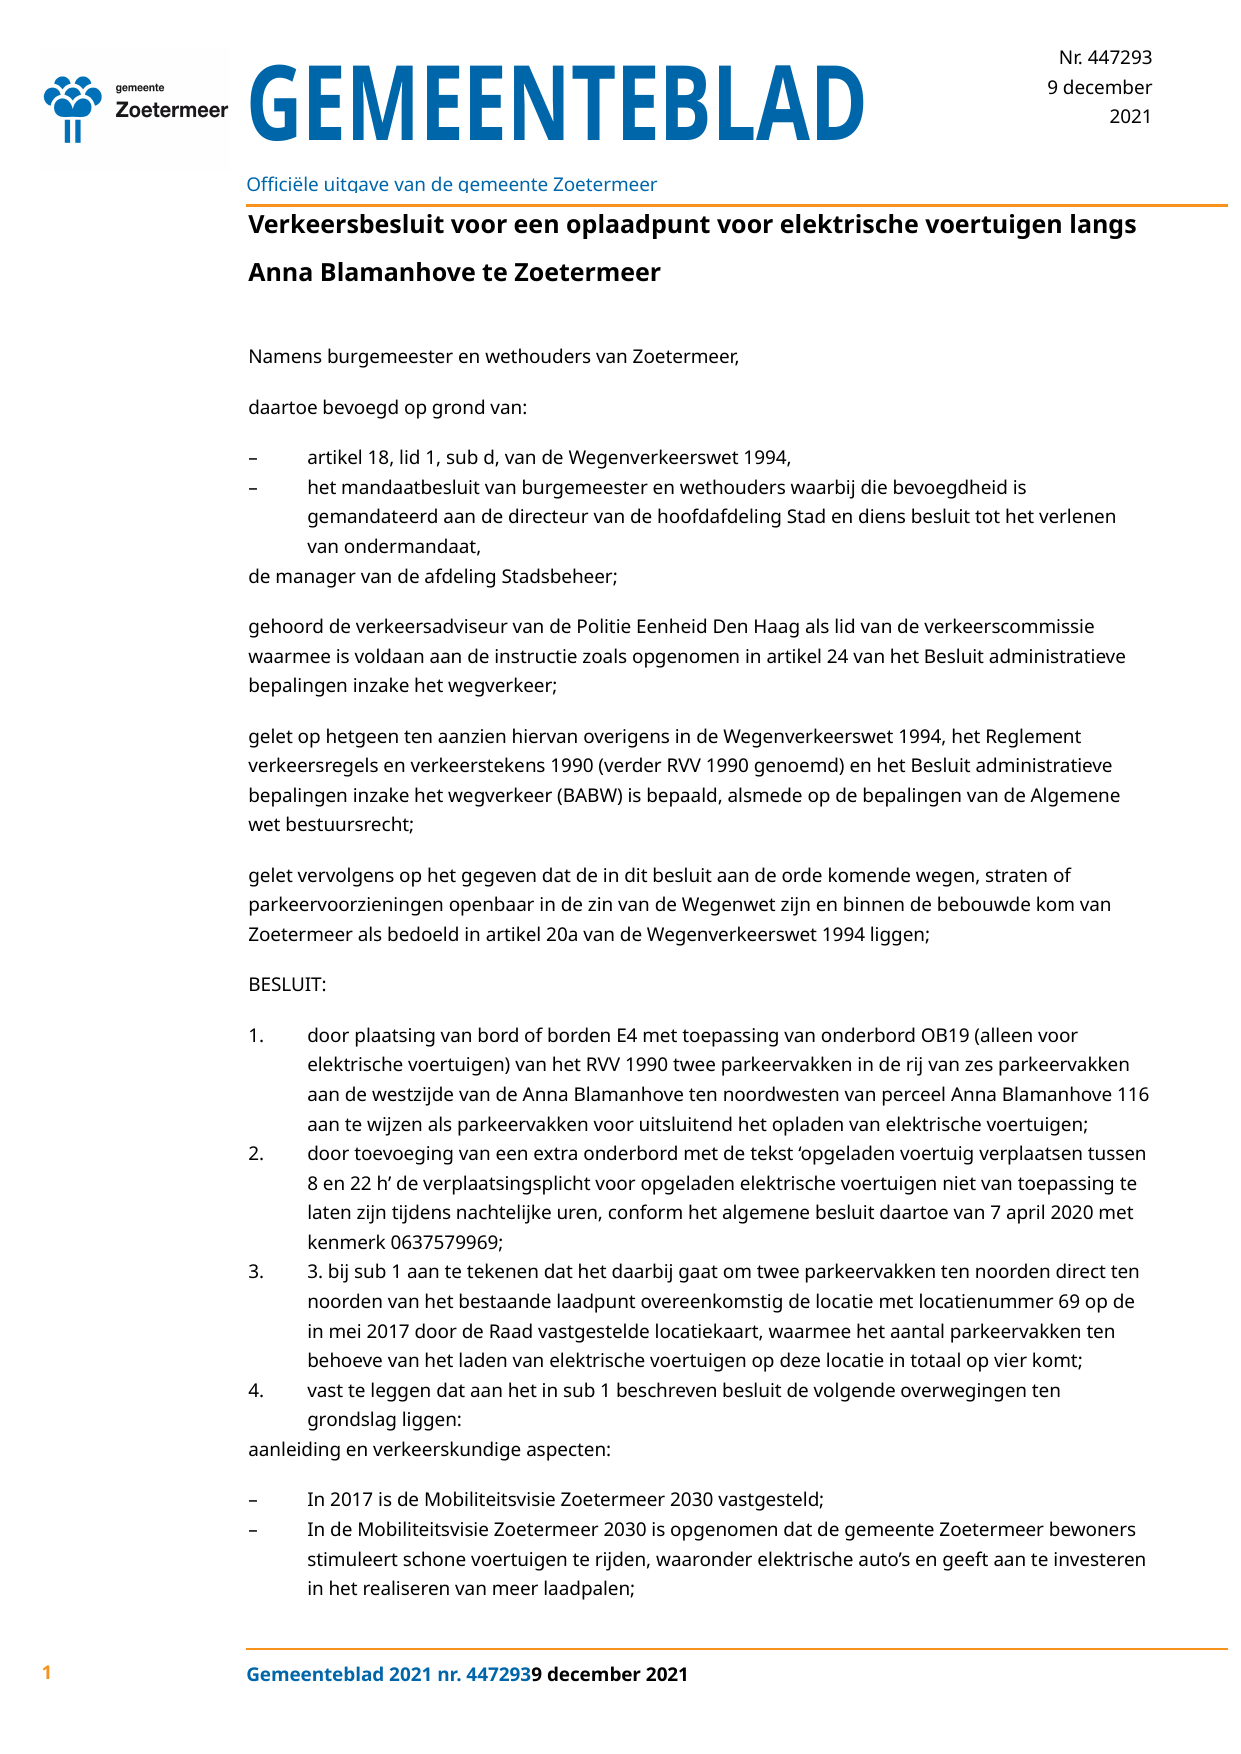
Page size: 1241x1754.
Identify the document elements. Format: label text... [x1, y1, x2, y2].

list In de Mobiliteitsvisie Zoetermeer 2030 is opgenomen dat de gemeente Zoetermeer bewoners stimuleert schone voertuigen te rijden, waaronder elektrische auto’s en geeft aan te investeren in het realiseren van meer laadpalen; [248, 1516, 1152, 1601]
text Namens burgemeester en wethouders van Zoetermeer, [248, 344, 1152, 369]
list artikel 18, lid 1, sub d, van de Wegenverkeerswet 1994, [248, 444, 1152, 470]
text gelet op hetgeen ten aanzien hiervan overigens in de Wegenverkeerswet 1994, het Reglement verkeersregels en verkeerstekens 1990 (verder RVV 1990 genoemd) en het Besluit administratieve bepalingen inzake het wegverkeer (BABW) is bepaald, alsmede op de bepalingen van de Algemene wet bestuursrecht; [248, 723, 1152, 837]
list 3. bij sub 1 aan te tekenen dat het daarbij gaat om twee parkeervakken ten noorden direct ten noorden van het bestaande laadpunt overeenkomstig de locatie met locatienummer 69 op de in mei 2017 door de Raad vastgestelde locatiekaart, waarmee het aantal parkeervakken ten behoeve van het laden van elektrische voertuigen op deze locatie in totaal op vier komt; [248, 1259, 1152, 1373]
text gelet vervolgens op het gegeven dat de in dit besluit aan de orde komende wegen, straten of parkeervoorzieningen openbaar in de zin van de Wegenwet zijn en binnen de bebouwde kom van Zoetermeer als bedoeld in artikel 20a van de Wegenverkeerswet 1994 liggen; [248, 862, 1152, 947]
list In 2017 is de Mobiliteitsvisie Zoetermeer 2030 vastgesteld; [248, 1487, 1152, 1512]
text BESLUIT: [248, 972, 1152, 997]
text aanleiding en verkeerskundige aspecten: [248, 1436, 1152, 1462]
text gehoord de verkeersadviseur van de Politie Eenheid Den Haag als lid van de verkeerscommissie waarmee is voldaan aan de instructie zoals opgenomen in artikel 24 van het Besluit administratieve bepalingen inzake het wegverkeer; [248, 613, 1152, 698]
text daartoe bevoegd op grond van: [248, 394, 1152, 420]
list door plaatsing van bord of borden E4 met toepassing van onderbord OB19 (alleen voor elektrische voertuigen) van het RVV 1990 twee parkeervakken in de rij van zes parkeervakken aan de westzijde van de Anna Blamanhove ten noordwesten van perceel Anna Blamanhove 116 aan te wijzen als parkeervakken voor uitsluitend het opladen van elektrische voertuigen; [248, 1022, 1152, 1136]
list het mandaatbesluit van burgemeester en wethouders waarbij die bevoegdheid is gemandateerd aan de directeur van de hoofdafdeling Stad en diens besluit tot het verlenen van ondermandaat, [248, 474, 1152, 559]
text Verkeersbesluit voor een oplaadpunt voor elektrische voertuigen langs Anna Blamanhove te Zoetermeer [248, 207, 1152, 288]
list door toevoeging van een extra onderbord met de tekst ‘opgeladen voertuig verplaatsen tussen 8 en 22 h’ de verplaatsingsplicht voor opgeladen elektrische voertuigen niet van toepassing te laten zijn tijdens nachtelijke uren, conform het algemene besluit daartoe van 7 april 2020 met kenmerk 0637579969; [248, 1140, 1152, 1255]
list vast te leggen dat aan het in sub 1 beschreven besluit de volgende overwegingen ten grondslag liggen: [248, 1377, 1152, 1432]
text de manager van de afdeling Stadsbeheer; [248, 563, 1152, 588]
picture [41, 47, 231, 172]
